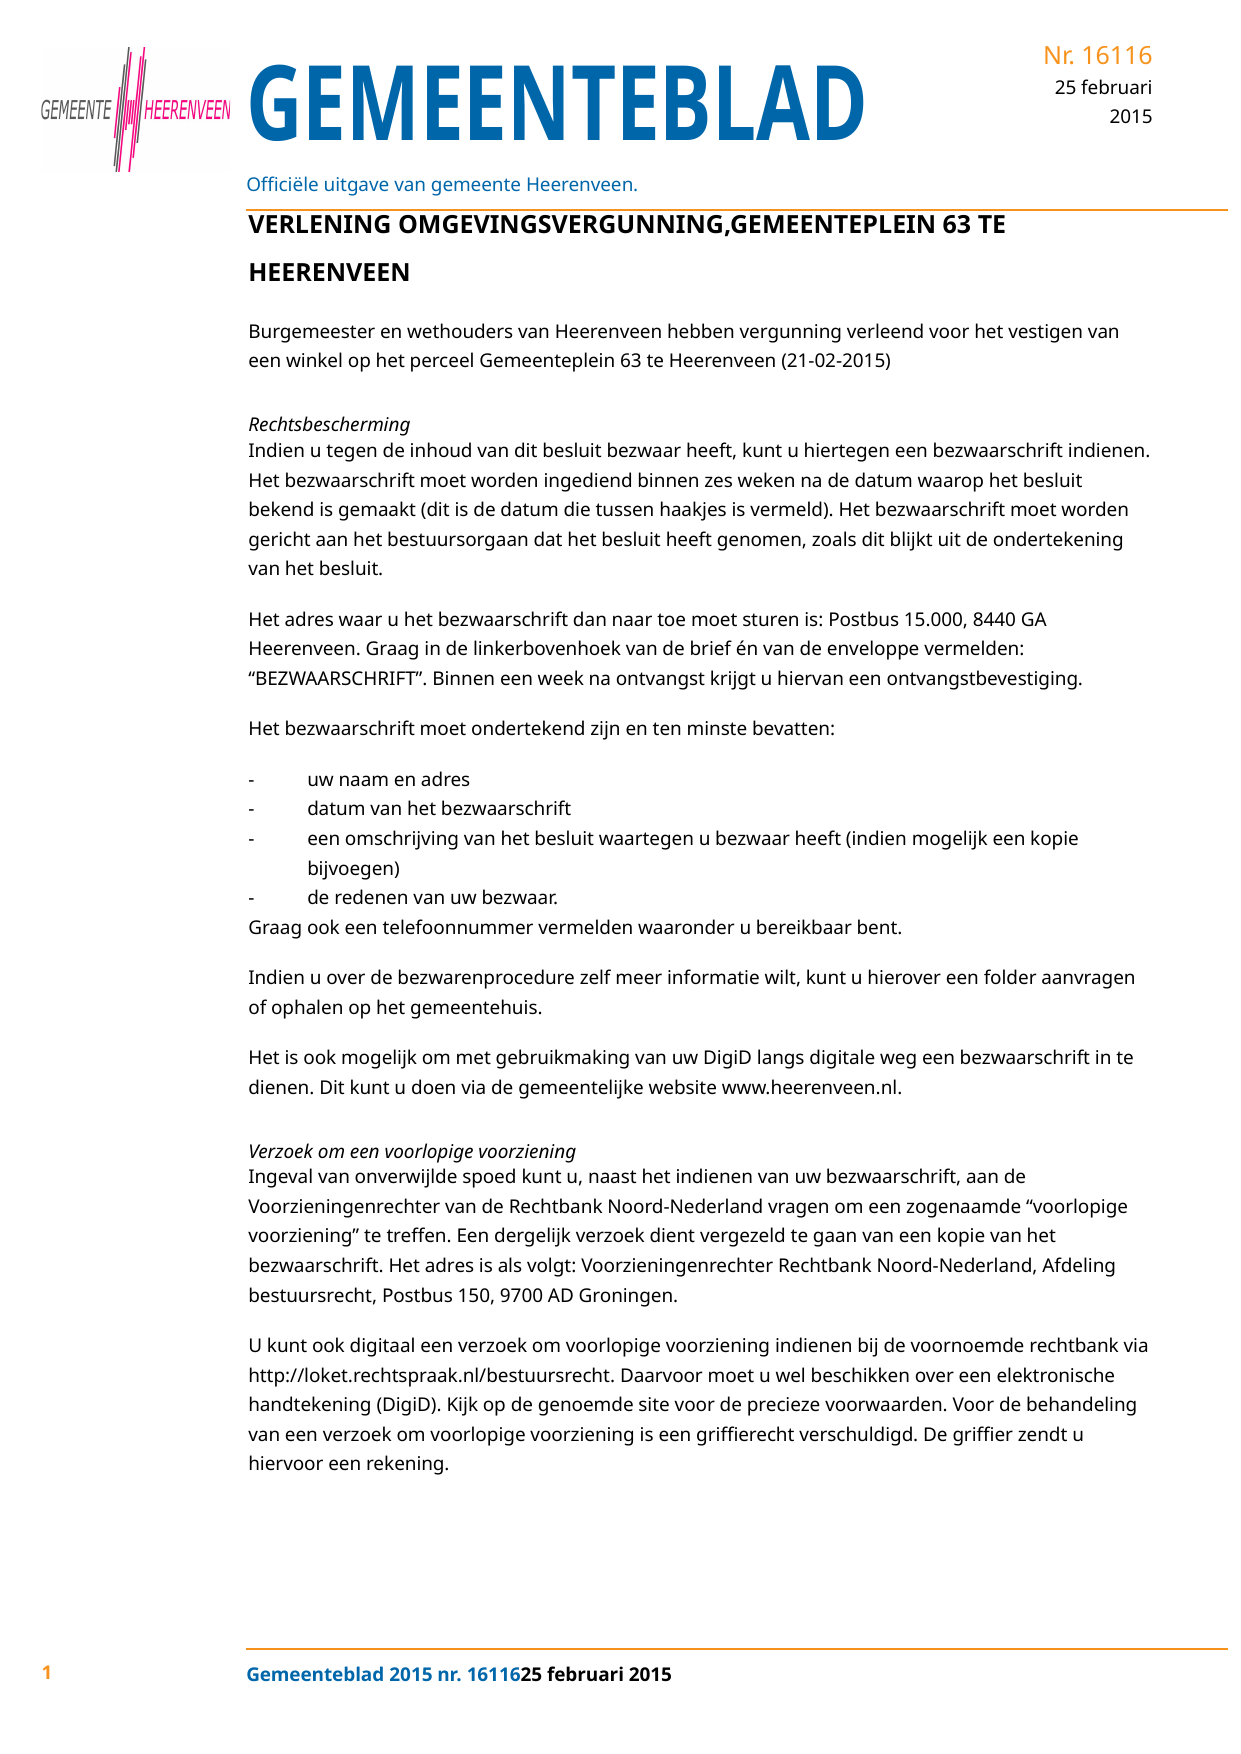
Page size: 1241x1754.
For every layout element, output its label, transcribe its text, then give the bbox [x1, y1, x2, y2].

list een omschrijving van het besluit waartegen u bezwaar heeft (indien mogelijk een kopie bijvoegen) [248, 825, 1152, 880]
list de redenen van uw bezwaar. [248, 884, 1152, 910]
list datum van het bezwaarschrift [248, 796, 1152, 821]
text Graag ook een telefoonnummer vermelden waaronder u bereikbaar bent. [248, 914, 1152, 939]
text Het is ook mogelijk om met gebruikmaking van uw DigiD langs digitale weg een bezwaarschrift in te dienen. Dit kunt u doen via de gemeentelijke website www.heerenveen.nl. [248, 1044, 1152, 1099]
text VERLENING OMGEVINGSVERGUNNING,GEMEENTEPLEIN 63 TE HEERENVEEN [248, 211, 1152, 288]
text Ingeval van onverwijlde spoed kunt u, naast het indienen van uw bezwaarschrift, aan de Voorzieningenrechter van de Rechtbank Noord-Nederland vragen om een zogenaamde “voorlopige voorziening” te treffen. Een dergelijk verzoek dient vergezeld te gaan van een kopie van het bezwaarschrift. Het adres is als volgt: Voorzieningenrechter Rechtbank Noord-Nederland, Afdeling bestuursrecht, Postbus 150, 9700 AD Groningen. [248, 1163, 1152, 1308]
text Verzoek om een voorlopige voorziening [248, 1138, 1152, 1163]
text Burgemeester en wethouders van Heerenveen hebben vergunning verleend voor het vestigen van een winkel op het perceel Gemeenteplein 63 te Heerenveen (21-02-2015) [248, 318, 1152, 373]
text U kunt ook digitaal een verzoek om voorlopige voorziening indienen bij de voornoemde rechtbank via http://loket.rechtspraak.nl/bestuursrecht. Daarvoor moet u wel beschikken over een elektronische handtekening (DigiD). Kijk op de genoemde site voor de precieze voorwaarden. Voor de behandeling van een verzoek om voorlopige voorziening is een griffierecht verschuldigd. De griffier zendt u hiervoor een rekening. [248, 1332, 1152, 1476]
text Rechtsbescherming [248, 411, 1152, 437]
list uw naam en adres [248, 766, 1152, 792]
text Het adres waar u het bezwaarschrift dan naar toe moet sturen is: Postbus 15.000, 8440 GA Heerenveen. Graag in de linkerbovenhoek van de brief én van de enveloppe vermelden: “BEZWAARSCHRIFT”. Binnen een week na ontvangst krijgt u hiervan een ontvangstbevestiging. [248, 606, 1152, 691]
picture [41, 47, 231, 172]
text Het bezwaarschrift moet ondertekend zijn en ten minste bevatten: [248, 716, 1152, 741]
text Indien u over de bezwarenprocedure zelf meer informatie wilt, kunt u hierover een folder aanvragen of ophalen op het gemeentehuis. [248, 964, 1152, 1019]
text Indien u tegen de inhoud van dit besluit bezwaar heeft, kunt u hiertegen een bezwaarschrift indienen. Het bezwaarschrift moet worden ingediend binnen zes weken na de datum waarop het besluit bekend is gemaakt (dit is de datum die tussen haakjes is vermeld). Het bezwaarschrift moet worden gericht aan het bestuursorgaan dat het besluit heeft genomen, zoals dit blijkt uit de ondertekening van het besluit. [248, 437, 1152, 581]
